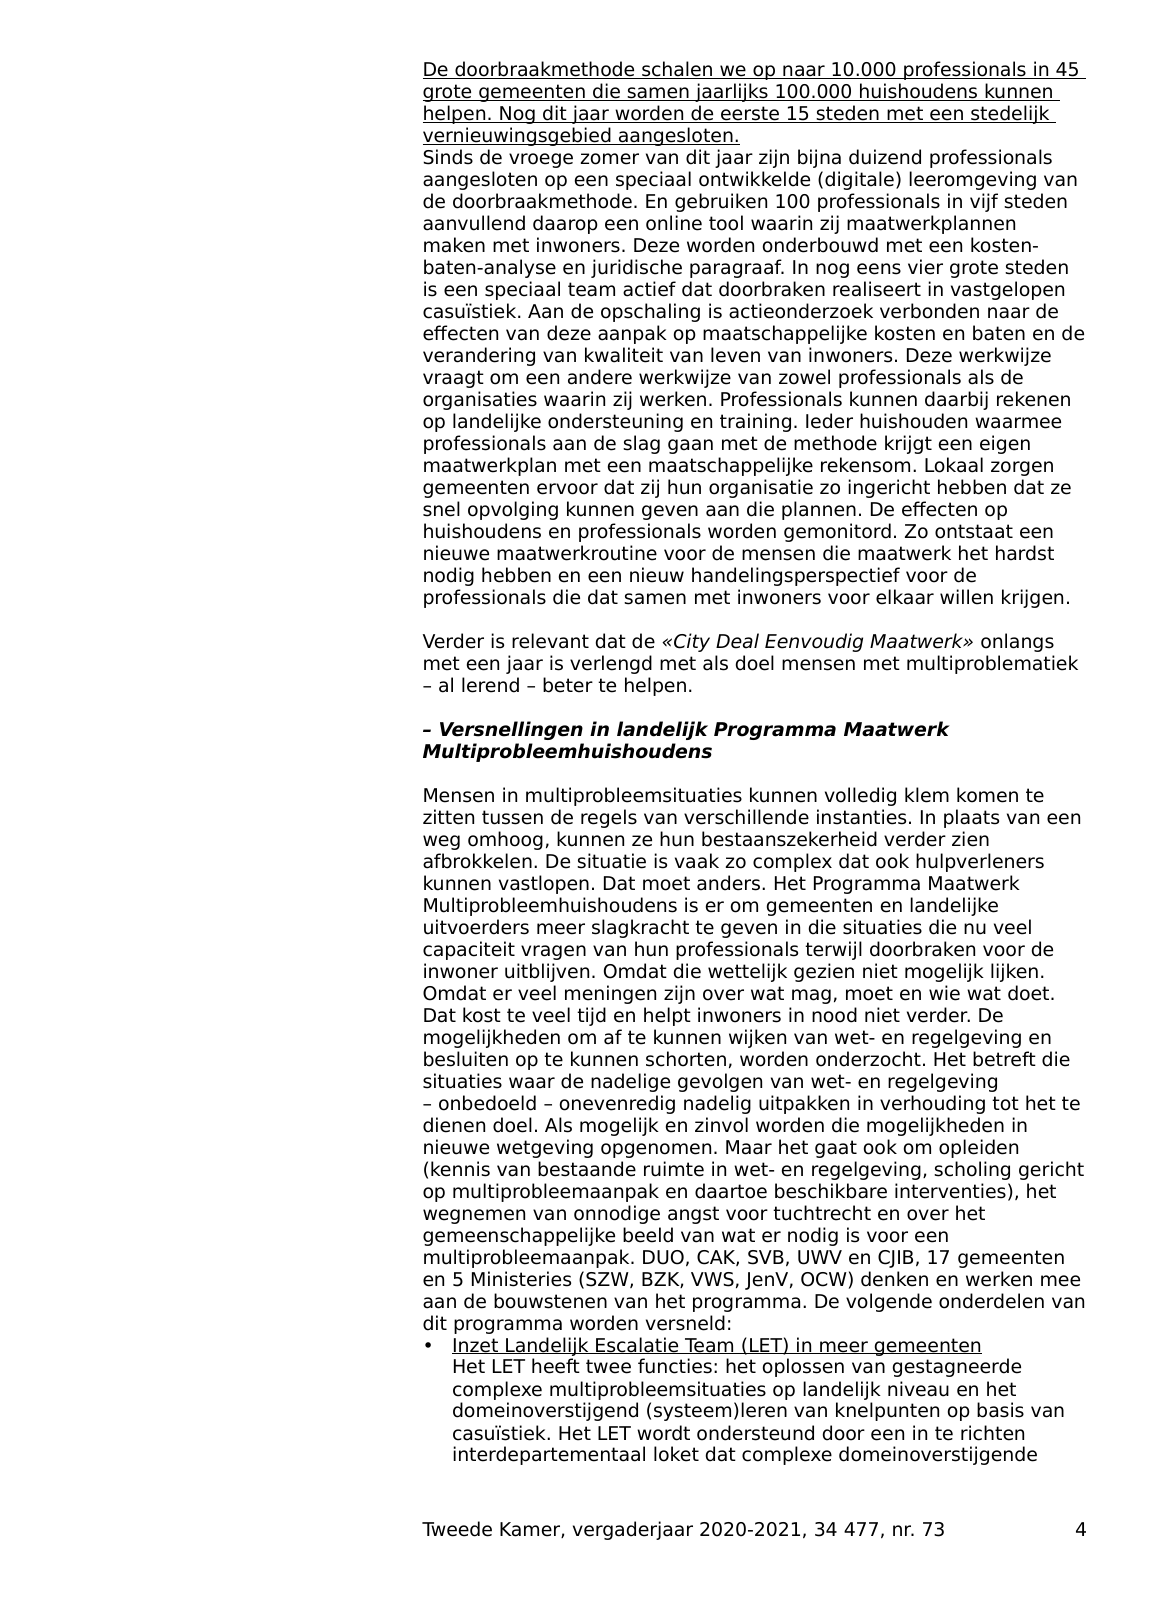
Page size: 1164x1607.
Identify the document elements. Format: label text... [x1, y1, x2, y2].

text Verder is relevant dat de «City Deal Eenvoudig Maatwerk» onlangs met een jaar is verlengd met als doel mensen met multiproblematiek – al lerend – beter te helpen. [422, 631, 1087, 697]
text • Inzet Landelijk Escalatie Team (LET) in meer gemeenten [422, 1334, 1087, 1356]
subtitle – Versnellingen in landelijk Programma Maatwerk Multiprobleemhuishoudens [422, 719, 1087, 763]
text Het LET heeft twee functies: het oplossen van gestagneerde complexe multiprobleemsituaties op landelijk niveau en het domeinoverstijgend (systeem)leren van knelpunten op basis van casuïstiek. Het LET wordt ondersteund door een in te richten interdepartementaal loket dat complexe domeinoverstijgende [452, 1356, 1087, 1466]
text Sinds de vroege zomer van dit jaar zijn bijna duizend professionals aangesloten op een speciaal ontwikkelde (digitale) leeromgeving van de doorbraakmethode. En gebruiken 100 professionals in vijf steden aanvullend daarop een online tool waarin zij maatwerkplannen maken met inwoners. Deze worden onderbouwd met een kosten-baten-analyse en juridische paragraaf. In nog eens vier grote steden is een speciaal team actief dat doorbraken realiseert in vastgelopen casuïstiek. Aan de opschaling is actieonderzoek verbonden naar de effecten van deze aanpak op maatschappelijke kosten en baten en de verandering van kwaliteit van leven van inwoners. Deze werkwijze vraagt om een andere werkwijze van zowel professionals als de organisaties waarin zij werken. Professionals kunnen daarbij rekenen op landelijke ondersteuning en training. Ieder huishouden waarmee professionals aan de slag gaan met de methode krijgt een eigen maatwerkplan met een maatschappelijke rekensom. Lokaal zorgen gemeenten ervoor dat zij hun organisatie zo ingericht hebben dat ze snel opvolging kunnen geven aan die plannen. De effecten op huishoudens en professionals worden gemonitord. Zo ontstaat een nieuwe maatwerkroutine voor de mensen die maatwerk het hardst nodig hebben en een nieuw handelingsperspectief voor de professionals die dat samen met inwoners voor elkaar willen krijgen. [422, 147, 1087, 608]
text De doorbraakmethode schalen we op naar 10.000 professionals in 45 grote gemeenten die samen jaarlijks 100.000 huishoudens kunnen helpen. Nog dit jaar worden de eerste 15 steden met een stedelijk vernieuwingsgebied aangesloten. [422, 59, 1087, 147]
text Mensen in multiprobleemsituaties kunnen volledig klem komen te zitten tussen de regels van verschillende instanties. In plaats van een weg omhoog, kunnen ze hun bestaanszekerheid verder zien afbrokkelen. De situatie is vaak zo complex dat ook hulpverleners kunnen vastlopen. Dat moet anders. Het Programma Maatwerk Multiprobleemhuishoudens is er om gemeenten en landelijke uitvoerders meer slagkracht te geven in die situaties die nu veel capaciteit vragen van hun professionals terwijl doorbraken voor de inwoner uitblijven. Omdat die wettelijk gezien niet mogelijk lijken. Omdat er veel meningen zijn over wat mag, moet en wie wat doet. Dat kost te veel tijd en helpt inwoners in nood niet verder. De mogelijkheden om af te kunnen wijken van wet- en regelgeving en besluiten op te kunnen schorten, worden onderzocht. Het betreft die situaties waar de nadelige gevolgen van wet- en regelgeving – onbedoeld – onevenredig nadelig uitpakken in verhouding tot het te dienen doel. Als mogelijk en zinvol worden die mogelijkheden in nieuwe wetgeving opgenomen. Maar het gaat ook om opleiden (kennis van bestaande ruimte in wet- en regelgeving, scholing gericht op multiprobleemaanpak en daartoe beschikbare interventies), het wegnemen van onnodige angst voor tuchtrecht en over het gemeenschappelijke beeld van wat er nodig is voor een multiprobleemaanpak. DUO, CAK, SVB, UWV en CJIB, 17 gemeenten en 5 Ministeries (SZW, BZK, VWS, JenV, OCW) denken en werken mee aan de bouwstenen van het programma. De volgende onderdelen van dit programma worden versneld: [422, 785, 1087, 1334]
